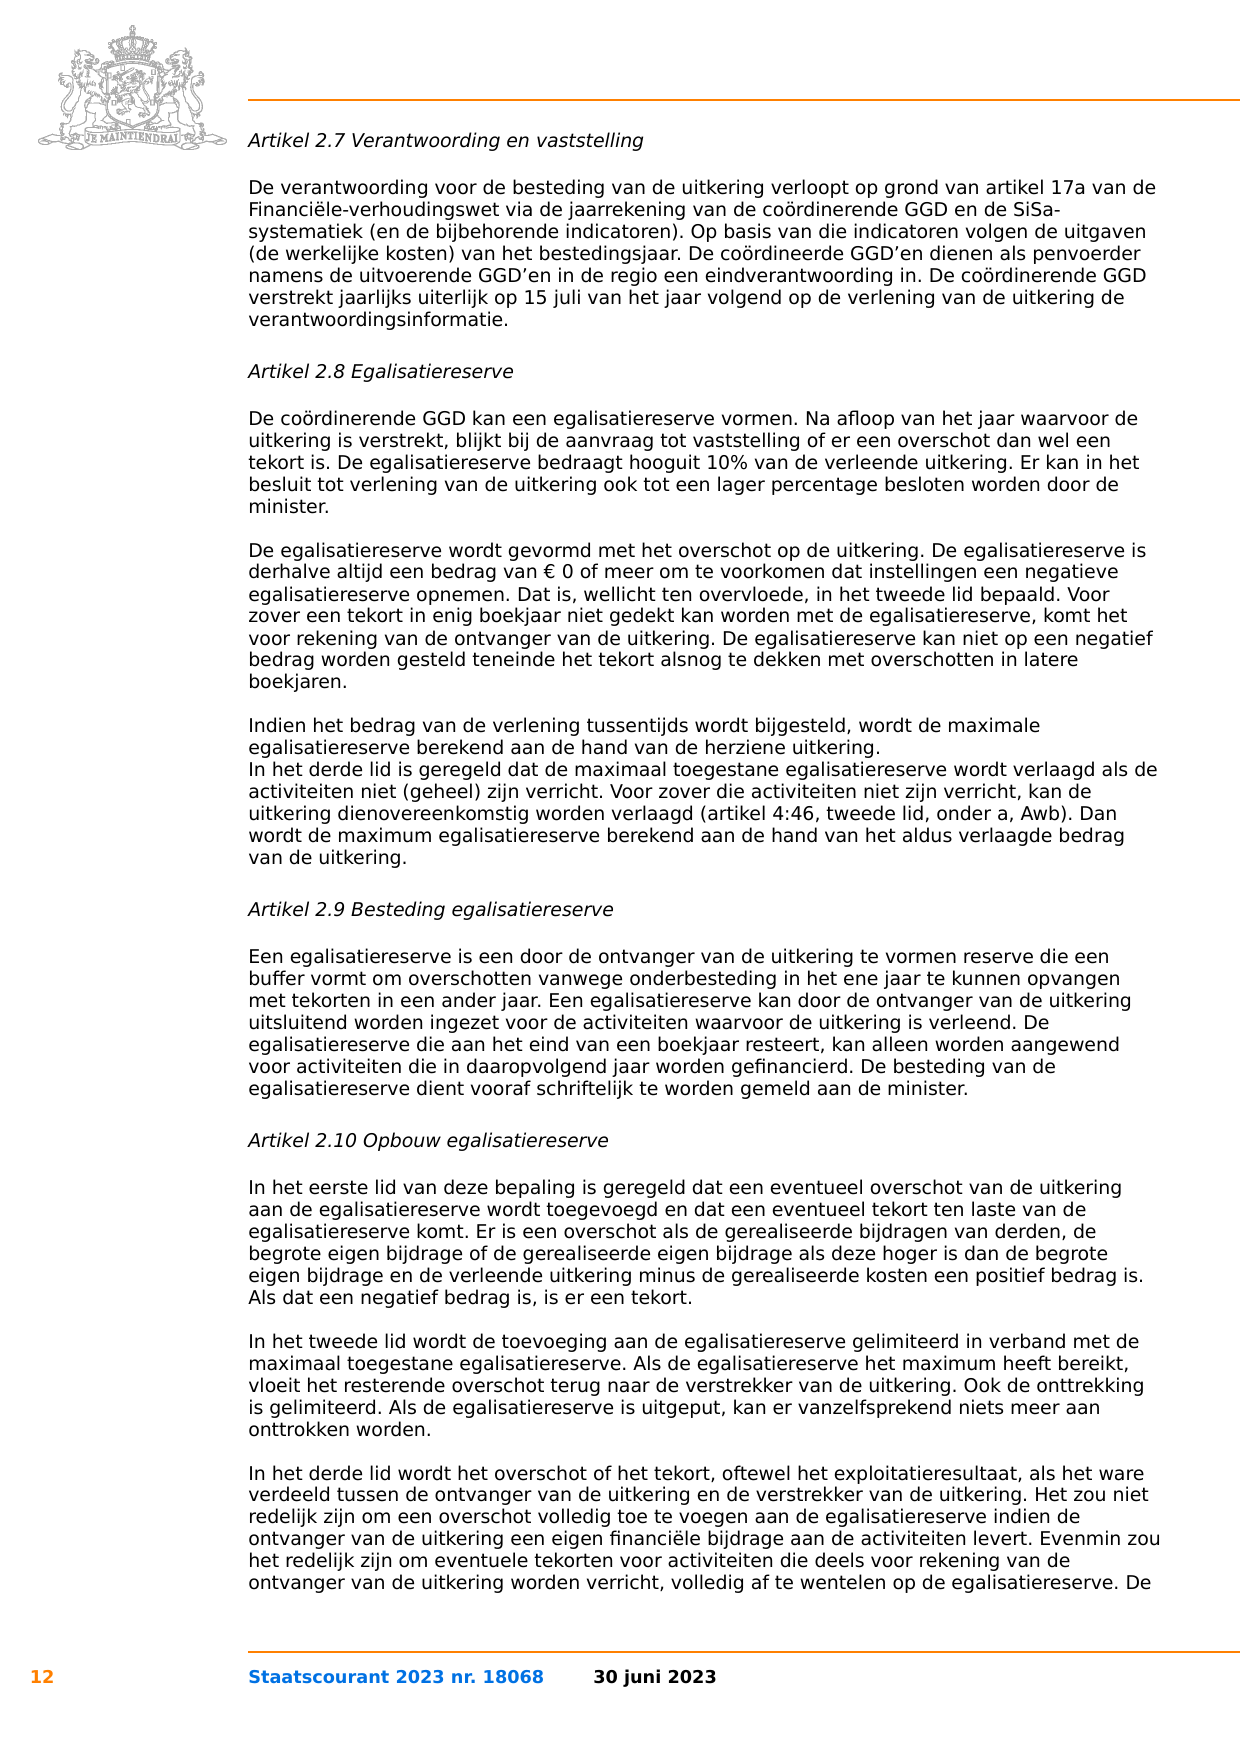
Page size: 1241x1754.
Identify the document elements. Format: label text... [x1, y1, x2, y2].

text Een egalisatiereserve is een door de ontvanger van de uitkering te vormen reserve die een buffer vormt om overschotten vanwege onderbesteding in het ene jaar te kunnen opvangen met tekorten in een ander jaar. Een egalisatiereserve kan door de ontvanger van de uitkering uitsluitend worden ingezet voor de activiteiten waarvoor de uitkering is verleend. De egalisatiereserve die aan het eind van een boekjaar resteert, kan alleen worden aangewend voor activiteiten die in daaropvolgend jaar worden gefinancierd. De besteding van de egalisatiereserve dient vooraf schriftelijk te worden gemeld aan de minister. [248, 946, 1163, 1100]
subtitle Artikel 2.7 Verantwoording en vaststelling [248, 130, 1163, 152]
subtitle Artikel 2.9 Besteding egalisatiereserve [248, 899, 1163, 921]
text In het eerste lid van deze bepaling is geregeld dat een eventueel overschot van de uitkering aan de egalisatiereserve wordt toegevoegd en dat een eventueel tekort ten laste van de egalisatiereserve komt. Er is een overschot als de gerealiseerde bijdragen van derden, de begrote eigen bijdrage of de gerealiseerde eigen bijdrage als deze hoger is dan de begrote eigen bijdrage en de verleende uitkering minus de gerealiseerde kosten een positief bedrag is. Als dat een negatief bedrag is, is er een tekort. [248, 1177, 1163, 1309]
text In het derde lid is geregeld dat de maximaal toegestane egalisatiereserve wordt verlaagd als de activiteiten niet (geheel) zijn verricht. Voor zover die activiteiten niet zijn verricht, kan de uitkering dienovereenkomstig worden verlaagd (artikel 4:46, tweede lid, onder a, Awb). Dan wordt de maximum egalisatiereserve berekend aan de hand van het aldus verlaagde bedrag van de uitkering. [248, 759, 1163, 869]
subtitle Artikel 2.10 Opbouw egalisatiereserve [248, 1130, 1163, 1152]
text In het derde lid wordt het overschot of het tekort, oftewel het exploitatieresultaat, als het ware verdeeld tussen de ontvanger van de uitkering en de verstrekker van de uitkering. Het zou niet redelijk zijn om een overschot volledig toe te voegen aan de egalisatiereserve indien de ontvanger van de uitkering een eigen financiële bijdrage aan de activiteiten levert. Evenmin zou het redelijk zijn om eventuele tekorten voor activiteiten die deels voor rekening van de ontvanger van de uitkering worden verricht, volledig af te wentelen op de egalisatiereserve. De [248, 1462, 1163, 1594]
picture [38, 25, 227, 150]
text De coördinerende GGD kan een egalisatiereserve vormen. Na afloop van het jaar waarvoor de uitkering is verstrekt, blijkt bij de aanvraag tot vaststelling of er een overschot dan wel een tekort is. De egalisatiereserve bedraagt hooguit 10% van de verleende uitkering. Er kan in het besluit tot verlening van de uitkering ook tot een lager percentage besloten worden door de minister. [248, 408, 1163, 518]
text De egalisatiereserve wordt gevormd met het overschot op de uitkering. De egalisatiereserve is derhalve altijd een bedrag van € 0 of meer om te voorkomen dat instellingen een negatieve egalisatiereserve opnemen. Dat is, wellicht ten overvloede, in het tweede lid bepaald. Voor zover een tekort in enig boekjaar niet gedekt kan worden met de egalisatiereserve, komt het voor rekening van de ontvanger van de uitkering. De egalisatiereserve kan niet op een negatief bedrag worden gesteld teneinde het tekort alsnog te dekken met overschotten in latere boekjaren. [248, 539, 1163, 693]
text Indien het bedrag van de verlening tussentijds wordt bijgesteld, wordt de maximale egalisatiereserve berekend aan de hand van de herziene uitkering. [248, 715, 1163, 759]
text In het tweede lid wordt de toevoeging aan de egalisatiereserve gelimiteerd in verband met de maximaal toegestane egalisatiereserve. Als de egalisatiereserve het maximum heeft bereikt, vloeit het resterende overschot terug naar de verstrekker van de uitkering. Ook de onttrekking is gelimiteerd. Als de egalisatiereserve is uitgeput, kan er vanzelfsprekend niets meer aan onttrokken worden. [248, 1331, 1163, 1441]
text De verantwoording voor de besteding van de uitkering verloopt op grond van artikel 17a van de Financiële-verhoudingswet via de jaarrekening van de coördinerende GGD en de SiSa-systematiek (en de bijbehorende indicatoren). Op basis van die indicatoren volgen de uitgaven (de werkelijke kosten) van het bestedingsjaar. De coördineerde GGD’en dienen als penvoerder namens de uitvoerende GGD’en in de regio een eindverantwoording in. De coördinerende GGD verstrekt jaarlijks uiterlijk op 15 juli van het jaar volgend op de verlening van de uitkering de verantwoordingsinformatie. [248, 177, 1163, 331]
subtitle Artikel 2.8 Egalisatiereserve [248, 361, 1163, 383]
